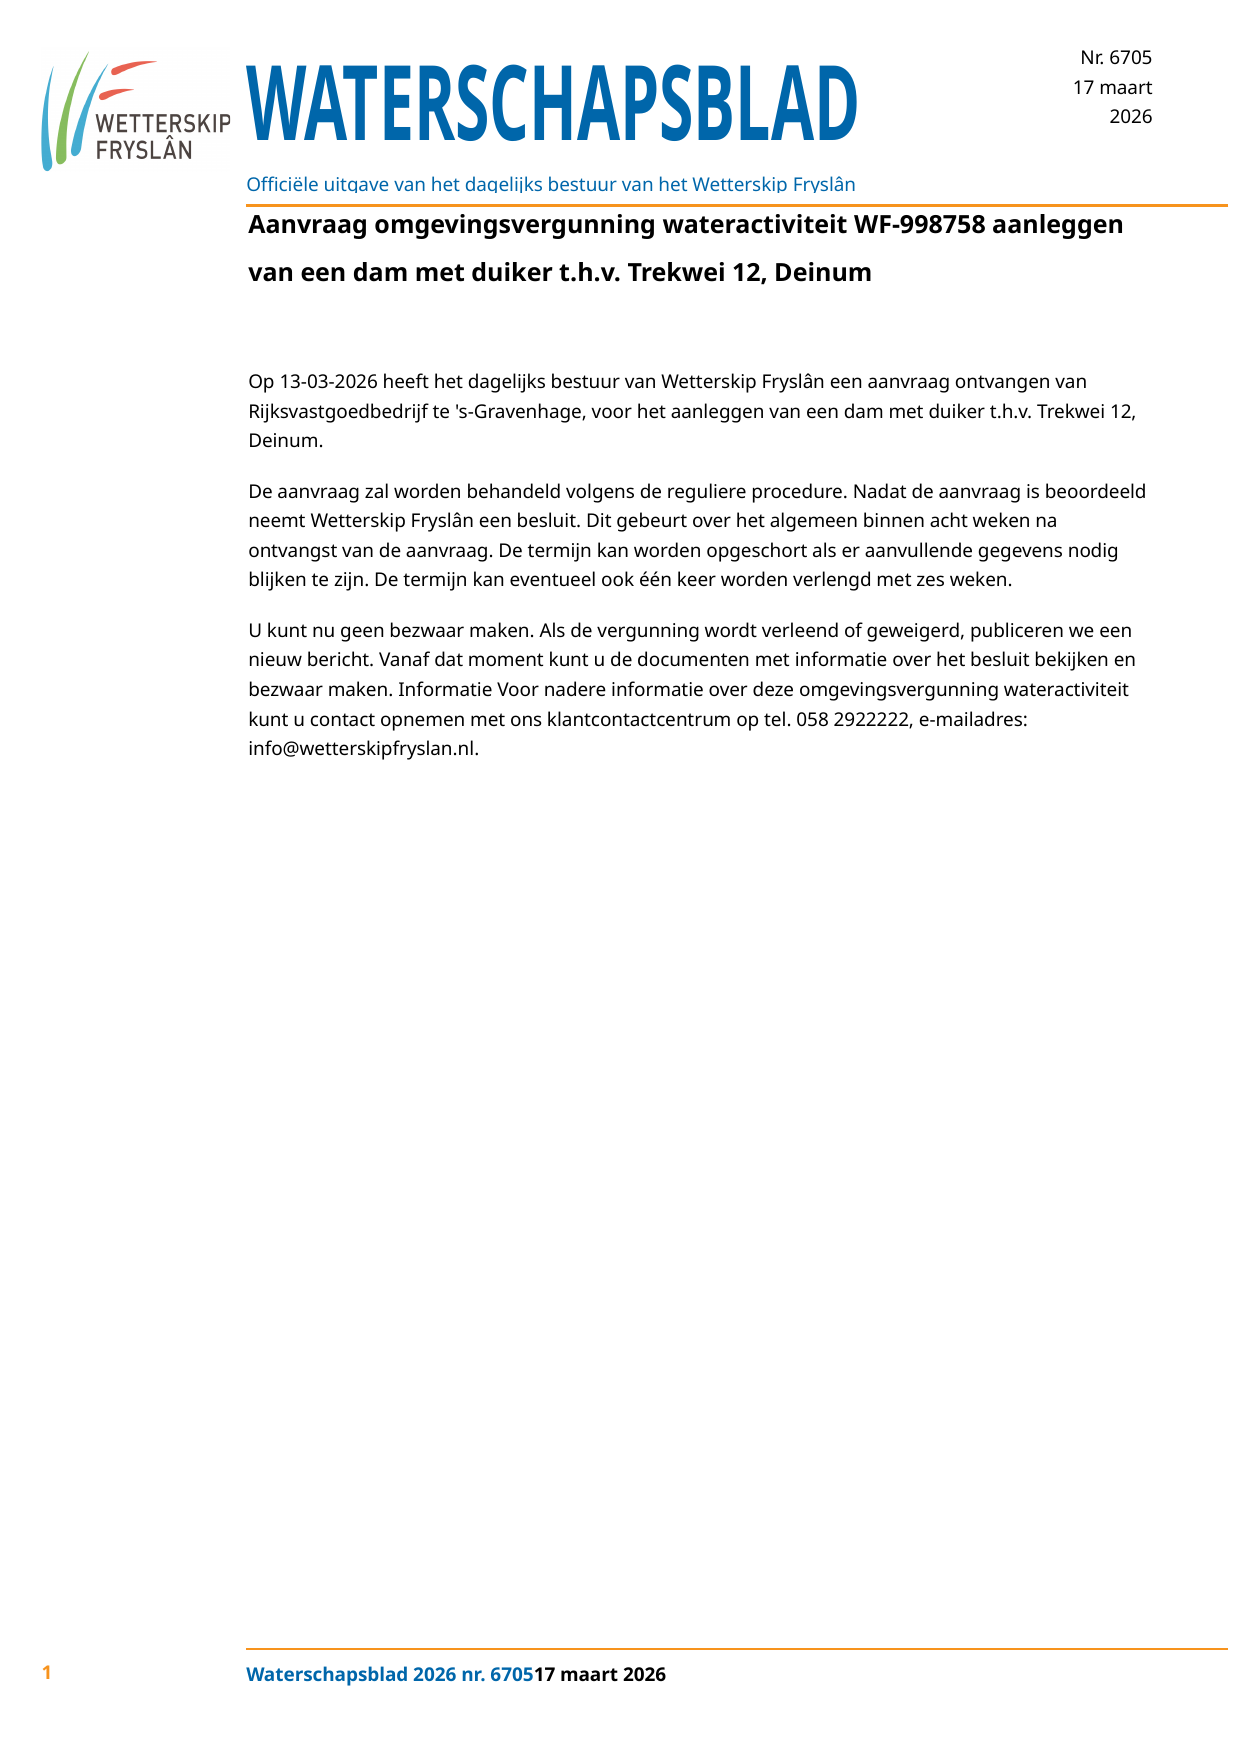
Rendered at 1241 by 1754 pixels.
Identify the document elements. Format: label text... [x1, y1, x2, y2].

text Aanvraag omgevingsvergunning wateractiviteit WF-998758 aanleggen van een dam met duiker t.h.v. Trekwei 12, Deinum [248, 207, 1152, 288]
text De aanvraag zal worden behandeld volgens de reguliere procedure. Nadat de aanvraag is beoordeeld neemt Wetterskip Fryslân een besluit. Dit gebeurt over het algemeen binnen acht weken na ontvangst van de aanvraag. De termijn kan worden opgeschort als er aanvullende gegevens nodig blijken te zijn. De termijn kan eventueel ook één keer worden verlengd met zes weken. [248, 478, 1152, 592]
text U kunt nu geen bezwaar maken. Als de vergunning wordt verleend of geweigerd, publiceren we een nieuw bericht. Vanaf dat moment kunt u de documenten met informatie over het besluit bekijken en bezwaar maken. Informatie Voor nadere informatie over deze omgevingsvergunning wateractiviteit kunt u contact opnemen met ons klantcontactcentrum op tel. 058 2922222, e-mailadres: info@wetterskipfryslan.nl. [248, 617, 1152, 761]
text Op 13-03-2026 heeft het dagelijks bestuur van Wetterskip Fryslân een aanvraag ontvangen van Rijksvastgoedbedrijf te 's-Gravenhage, voor het aanleggen van een dam met duiker t.h.v. Trekwei 12, Deinum. [248, 368, 1152, 453]
picture [41, 47, 231, 172]
